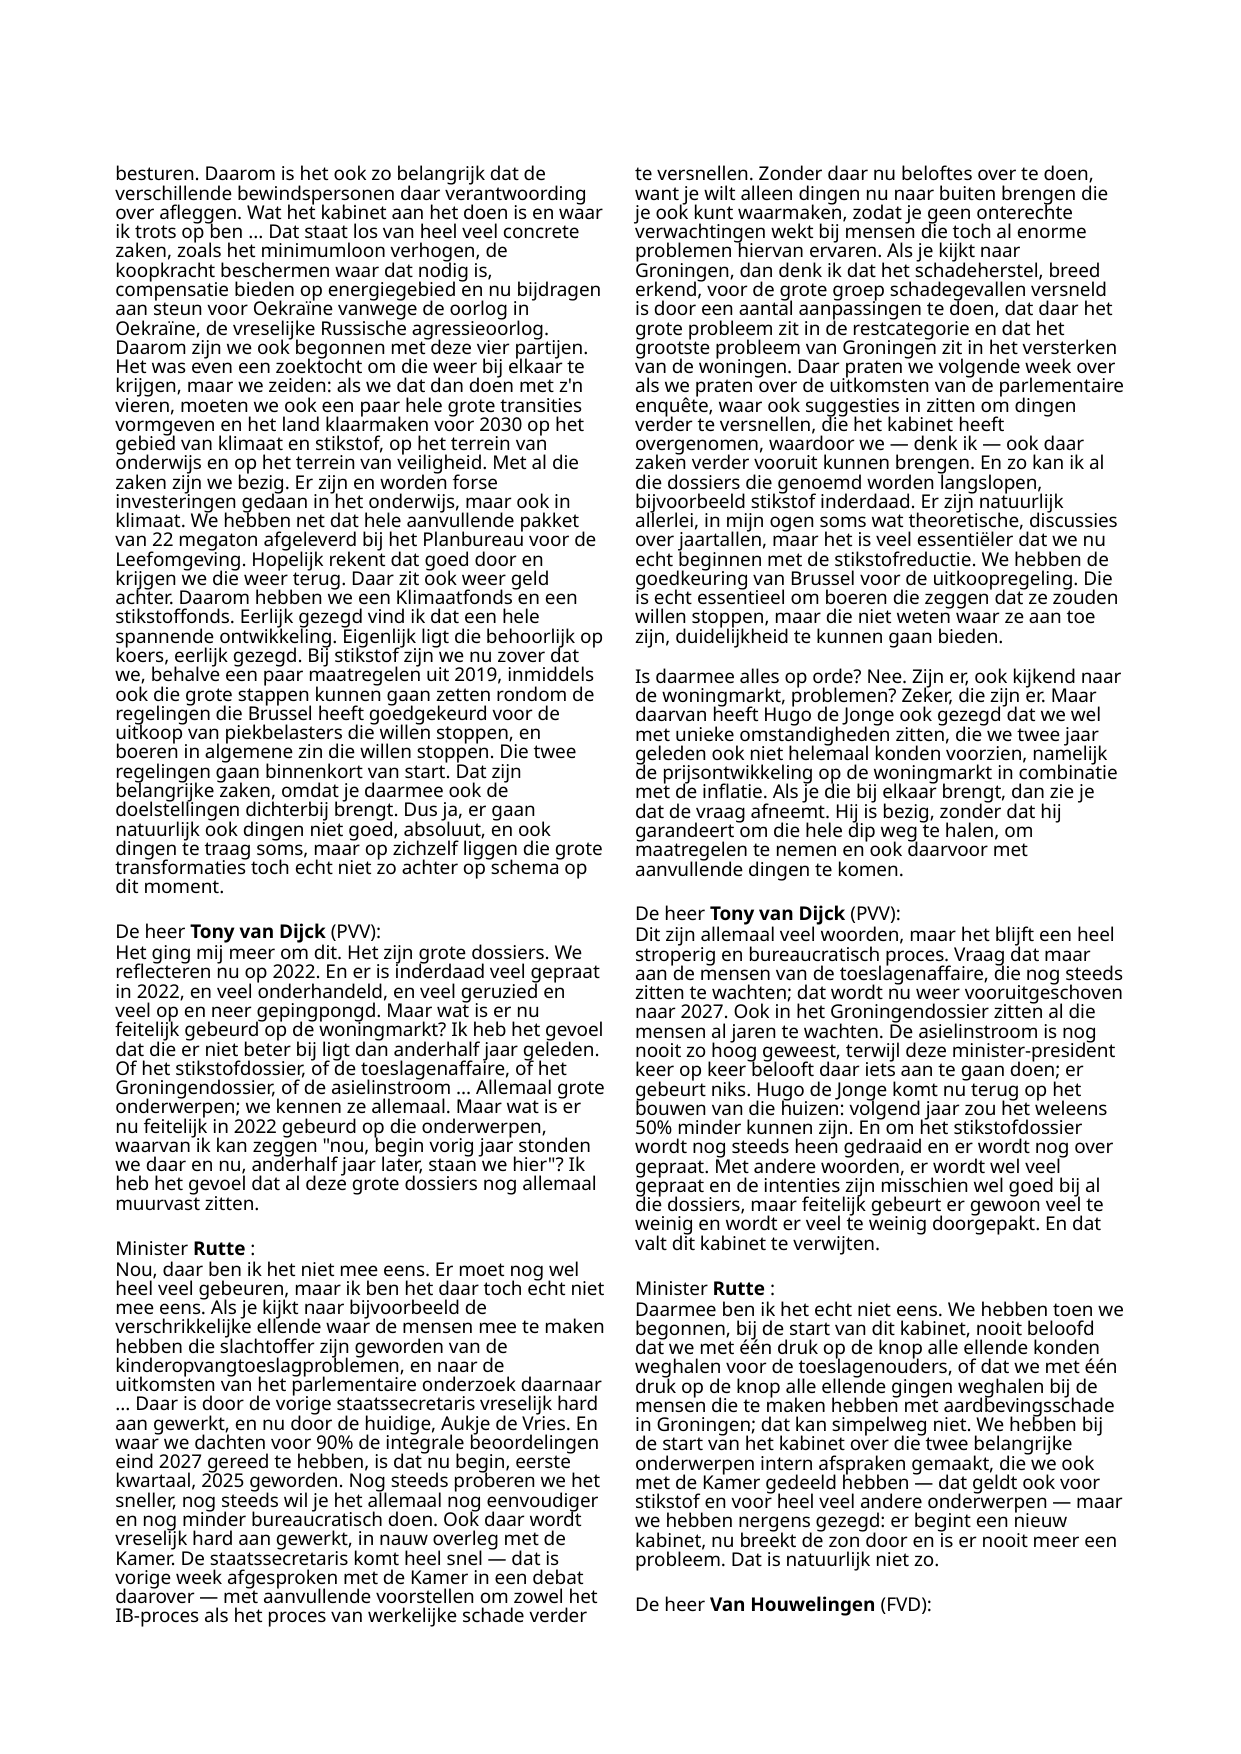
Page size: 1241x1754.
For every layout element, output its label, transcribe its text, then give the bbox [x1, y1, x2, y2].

text Minister Rutte : [115, 1235, 605, 1261]
text besturen. Daarom is het ook zo belangrijk dat de verschillende bewindspersonen daar verantwoording over afleggen. Wat het kabinet aan het doen is en waar ik trots op ben ... Dat staat los van heel veel concrete zaken, zoals het minimumloon verhogen, de koopkracht beschermen waar dat nodig is, compensatie bieden op energiegebied en nu bijdragen aan steun voor Oekraïne vanwege de oorlog in Oekraïne, de vreselijke Russische agressieoorlog. Daarom zijn we ook begonnen met deze vier partijen. Het was even een zoektocht om die weer bij elkaar te krijgen, maar we zeiden: als we dat dan doen met z'n vieren, moeten we ook een paar hele grote transities vormgeven en het land klaarmaken voor 2030 op het gebied van klimaat en stikstof, op het terrein van onderwijs en op het terrein van veiligheid. Met al die zaken zijn we bezig. Er zijn en worden forse investeringen gedaan in het onderwijs, maar ook in klimaat. We hebben net dat hele aanvullende pakket van 22 megaton afgeleverd bij het Planbureau voor de Leefomgeving. Hopelijk rekent dat goed door en krijgen we die weer terug. Daar zit ook weer geld achter. Daarom hebben we een Klimaatfonds en een stikstoffonds. Eerlijk gezegd vind ik dat een hele spannende ontwikkeling. Eigenlijk ligt die behoorlijk op koers, eerlijk gezegd. Bij stikstof zijn we nu zover dat we, behalve een paar maatregelen uit 2019, inmiddels ook die grote stappen kunnen gaan zetten rondom de regelingen die Brussel heeft goedgekeurd voor de uitkoop van piekbelasters die willen stoppen, en boeren in algemene zin die willen stoppen. Die twee regelingen gaan binnenkort van start. Dat zijn belangrijke zaken, omdat je daarmee ook de doelstellingen dichterbij brengt. Dus ja, er gaan natuurlijk ook dingen niet goed, absoluut, en ook dingen te traag soms, maar op zichzelf liggen die grote transformaties toch echt niet zo achter op schema op dit moment. [115, 165, 605, 898]
text Daarmee ben ik het echt niet eens. We hebben toen we begonnen, bij de start van dit kabinet, nooit beloofd dat we met één druk op de knop alle ellende konden weghalen voor de toeslagenouders, of dat we met één druk op de knop alle ellende gingen weghalen bij de mensen die te maken hebben met aardbevingsschade in Groningen; dat kan simpelweg niet. We hebben bij de start van het kabinet over die twee belangrijke onderwerpen intern afspraken gemaakt, die we ook met de Kamer gedeeld hebben — dat geldt ook voor stikstof en voor heel veel andere onderwerpen — maar we hebben nergens gezegd: er begint een nieuw kabinet, nu breekt de zon door en is er nooit meer een probleem. Dat is natuurlijk niet zo. [635, 1301, 1125, 1570]
text Nou, daar ben ik het niet mee eens. Er moet nog wel heel veel gebeuren, maar ik ben het daar toch echt niet mee eens. Als je kijkt naar bijvoorbeeld de verschrikkelijke ellende waar de mensen mee te maken hebben die slachtoffer zijn geworden van de kinderopvangtoeslagproblemen, en naar de uitkomsten van het parlementaire onderzoek daarnaar ... Daar is door de vorige staatssecretaris vreselijk hard aan gewerkt, en nu door de huidige, Aukje de Vries. En waar we dachten voor 90% de integrale beoordelingen eind 2027 gereed te hebben, is dat nu begin, eerste kwartaal, 2025 geworden. Nog steeds proberen we het sneller, nog steeds wil je het allemaal nog eenvoudiger en nog minder bureaucratisch doen. Ook daar wordt vreselijk hard aan gewerkt, in nauw overleg met de Kamer. De staatssecretaris komt heel snel — dat is vorige week afgesproken met de Kamer in een debat daarover — met aanvullende voorstellen om zowel het IB-proces als het proces van werkelijke schade verder [115, 1261, 605, 1627]
text De heer Tony van Dijck (PVV): [115, 918, 605, 944]
text Is daarmee alles op orde? Nee. Zijn er, ook kijkend naar de woningmarkt, problemen? Zeker, die zijn er. Maar daarvan heeft Hugo de Jonge ook gezegd dat we wel met unieke omstandigheden zitten, die we twee jaar geleden ook niet helemaal konden voorzien, namelijk de prijsontwikkeling op de woningmarkt in combinatie met de inflatie. Als je die bij elkaar brengt, dan zie je dat de vraag afneemt. Hij is bezig, zonder dat hij garandeert om die hele dip weg te halen, om maatregelen te nemen en ook daarvoor met aanvullende dingen te komen. [635, 668, 1125, 880]
text te versnellen. Zonder daar nu beloftes over te doen, want je wilt alleen dingen nu naar buiten brengen die je ook kunt waarmaken, zodat je geen onterechte verwachtingen wekt bij mensen die toch al enorme problemen hiervan ervaren. Als je kijkt naar Groningen, dan denk ik dat het schadeherstel, breed erkend, voor de grote groep schadegevallen versneld is door een aantal aanpassingen te doen, dat daar het grote probleem zit in de restcategorie en dat het grootste probleem van Groningen zit in het versterken van de woningen. Daar praten we volgende week over als we praten over de uitkomsten van de parlementaire enquête, waar ook suggesties in zitten om dingen verder te versnellen, die het kabinet heeft overgenomen, waardoor we — denk ik — ook daar zaken verder vooruit kunnen brengen. En zo kan ik al die dossiers die genoemd worden langslopen, bijvoorbeeld stikstof inderdaad. Er zijn natuurlijk allerlei, in mijn ogen soms wat theoretische, discussies over jaartallen, maar het is veel essentiëler dat we nu echt beginnen met de stikstofreductie. We hebben de goedkeuring van Brussel voor de uitkoopregeling. Die is echt essentieel om boeren die zeggen dat ze zouden willen stoppen, maar die niet weten waar ze aan toe zijn, duidelijkheid te kunnen gaan bieden. [635, 165, 1125, 647]
text Minister Rutte : [635, 1275, 1125, 1301]
text De heer Van Houwelingen (FVD): [635, 1591, 1125, 1617]
text Het ging mij meer om dit. Het zijn grote dossiers. We reflecteren nu op 2022. En er is inderdaad veel gepraat in 2022, en veel onderhandeld, en veel geruzied en veel op en neer gepingpongd. Maar wat is er nu feitelijk gebeurd op de woningmarkt? Ik heb het gevoel dat die er niet beter bij ligt dan anderhalf jaar geleden. Of het stikstofdossier, of de toeslagenaffaire, of het Groningendossier, of de asielinstroom ... Allemaal grote onderwerpen; we kennen ze allemaal. Maar wat is er nu feitelijk in 2022 gebeurd op die onderwerpen, waarvan ik kan zeggen "nou, begin vorig jaar stonden we daar en nu, anderhalf jaar later, staan we hier"? Ik heb het gevoel dat al deze grote dossiers nog allemaal muurvast zitten. [115, 944, 605, 1214]
text De heer Tony van Dijck (PVV): [635, 901, 1125, 926]
text Dit zijn allemaal veel woorden, maar het blijft een heel stroperig en bureaucratisch proces. Vraag dat maar aan de mensen van de toeslagenaffaire, die nog steeds zitten te wachten; dat wordt nu weer vooruitgeschoven naar 2027. Ook in het Groningendossier zitten al die mensen al jaren te wachten. De asielinstroom is nog nooit zo hoog geweest, terwijl deze minister-president keer op keer belooft daar iets aan te gaan doen; er gebeurt niks. Hugo de Jonge komt nu terug op het bouwen van die huizen: volgend jaar zou het weleens 50% minder kunnen zijn. En om het stikstofdossier wordt nog steeds heen gedraaid en er wordt nog over gepraat. Met andere woorden, er wordt wel veel gepraat en de intenties zijn misschien wel goed bij al die dossiers, maar feitelijk gebeurt er gewoon veel te weinig en wordt er veel te weinig doorgepakt. En dat valt dit kabinet te verwijten. [635, 926, 1125, 1254]
